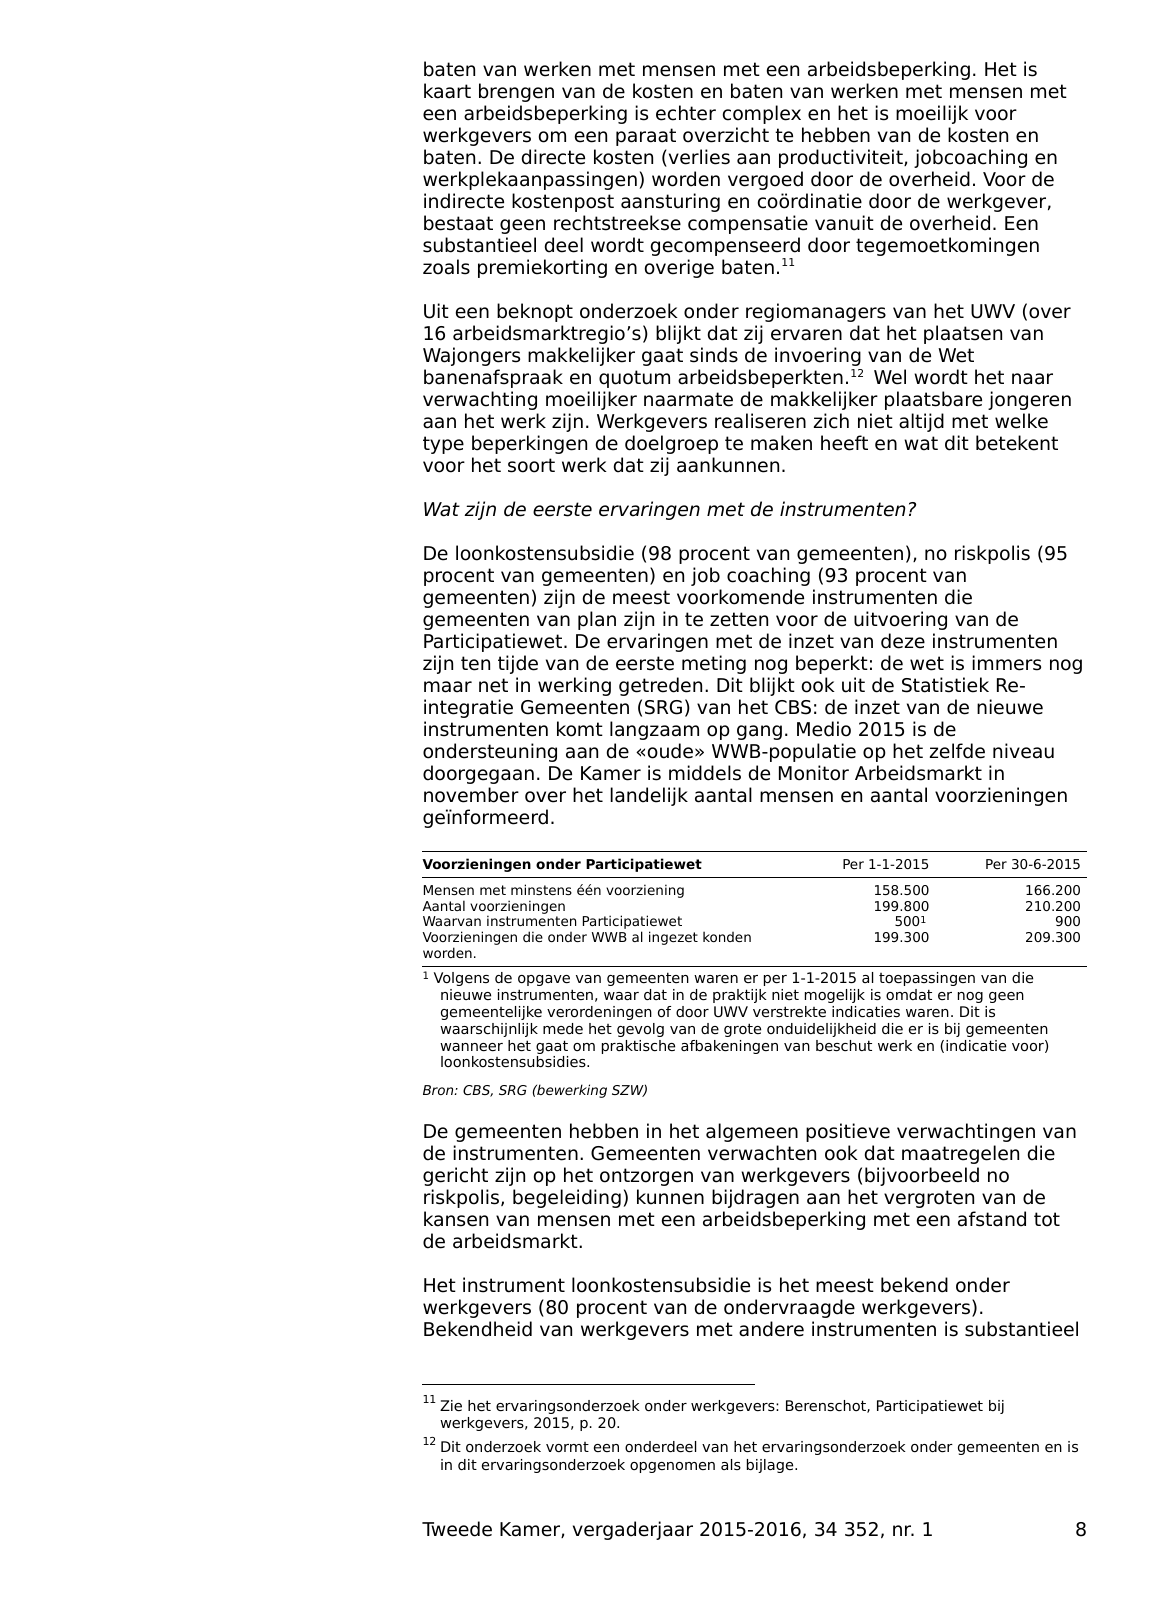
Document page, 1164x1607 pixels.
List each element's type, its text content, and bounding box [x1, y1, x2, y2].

table_header Voorzieningen onder Participatiewet [422, 852, 773, 877]
table_cell 166.200 [935, 878, 1087, 898]
subtitle Wat zijn de eerste ervaringen met de instrumenten? [422, 499, 1087, 521]
table_cell Voorzieningen die onder WWB al ingezet konden worden. [422, 930, 773, 966]
table_header Per 30-6-2015 [935, 852, 1087, 877]
text De loonkostensubsidie (98 procent van gemeenten), no riskpolis (95 procent van gemeenten) en job coaching (93 procent van gemeenten) zijn de meest voorkomende instrumenten die gemeenten van plan zijn in te zetten voor de uitvoering van de Participatiewet. De ervaringen met de inzet van deze instrumenten zijn ten tijde van de eerste meting nog beperkt: de wet is immers nog maar net in werking getreden. Dit blijkt ook uit de Statistiek Re-integratie Gemeenten (SRG) van het CBS: de inzet van de nieuwe instrumenten komt langzaam op gang. Medio 2015 is de ondersteuning aan de «oude» WWB-populatie op het zelfde niveau doorgegaan. De Kamer is middels de Monitor Arbeidsmarkt in november over het landelijk aantal mensen en aantal voorzieningen geïnformeerd. [422, 543, 1087, 829]
table_cell 199.300 [773, 930, 935, 966]
table_cell 900 [935, 914, 1087, 930]
table_cell Aantal voorzieningen [422, 899, 773, 914]
table_cell 1 Volgens de opgave van gemeenten waren er per 1-1-2015 al toepassingen van die nieuwe instrumenten, waar dat in de praktijk niet mogelijk is omdat er nog geen gemeentelijke verordeningen of door UWV verstrekte indicaties waren. Dit is waarschijnlijk mede het gevolg van de grote onduidelijkheid die er is bij gemeenten wanneer het gaat om praktische afbakeningen van beschut werk en (indicatie voor) loonkostensubsidies. Bron: CBS, SRG (bewerking SZW) [422, 967, 1087, 1099]
table_header Per 1-1-2015 [773, 852, 935, 877]
text Dit onderzoek vormt een onderdeel van het ervaringsonderzoek onder gemeenten en is in dit ervaringsonderzoek opgenomen als bijlage. [422, 1435, 1087, 1474]
table_cell 158.500 [773, 878, 935, 898]
text Uit een beknopt onderzoek onder regiomanagers van het UWV (over 16 arbeidsmarktregio’s) blijkt dat zij ervaren dat het plaatsen van Wajongers makkelijker gaat sinds de invoering van de Wet banenafspraak en quotum arbeidsbeperkten. Wel wordt het naar verwachting moeilijker naarmate de makkelijker plaatsbare jongeren aan het werk zijn. Werkgevers realiseren zich niet altijd met welke type beperkingen de doelgroep te maken heeft en wat dit betekent voor het soort werk dat zij aankunnen. [422, 301, 1087, 477]
table_cell 210.200 [935, 899, 1087, 914]
table_cell 5001 [773, 914, 935, 930]
table_cell 209.300 [935, 930, 1087, 966]
text De gemeenten hebben in het algemeen positieve verwachtingen van de instrumenten. Gemeenten verwachten ook dat maatregelen die gericht zijn op het ontzorgen van werkgevers (bijvoorbeeld no riskpolis, begeleiding) kunnen bijdragen aan het vergroten van de kansen van mensen met een arbeidsbeperking met een afstand tot de arbeidsmarkt. [422, 1121, 1087, 1253]
table_cell Mensen met minstens één voorziening [422, 878, 773, 898]
table_cell 199.800 [773, 899, 935, 914]
text baten van werken met mensen met een arbeidsbeperking. Het is kaart brengen van de kosten en baten van werken met mensen met een arbeidsbeperking is echter complex en het is moeilijk voor werkgevers om een paraat overzicht te hebben van de kosten en baten. De directe kosten (verlies aan productiviteit, jobcoaching en werkplekaanpassingen) worden vergoed door de overheid. Voor de indirecte kostenpost aansturing en coördinatie door de werkgever, bestaat geen rechtstreekse compensatie vanuit de overheid. Een substantieel deel wordt gecompenseerd door tegemoetkomingen zoals premiekorting en overige baten. [422, 59, 1087, 279]
text Het instrument loonkostensubsidie is het meest bekend onder werkgevers (80 procent van de ondervraagde werkgevers). Bekendheid van werkgevers met andere instrumenten is substantieel [422, 1275, 1087, 1341]
table_cell Waarvan instrumenten Participatiewet [422, 914, 773, 930]
text Zie het ervaringsonderzoek onder werkgevers: Berenschot, Participatiewet bij werkgevers, 2015, p. 20. [422, 1393, 1087, 1432]
